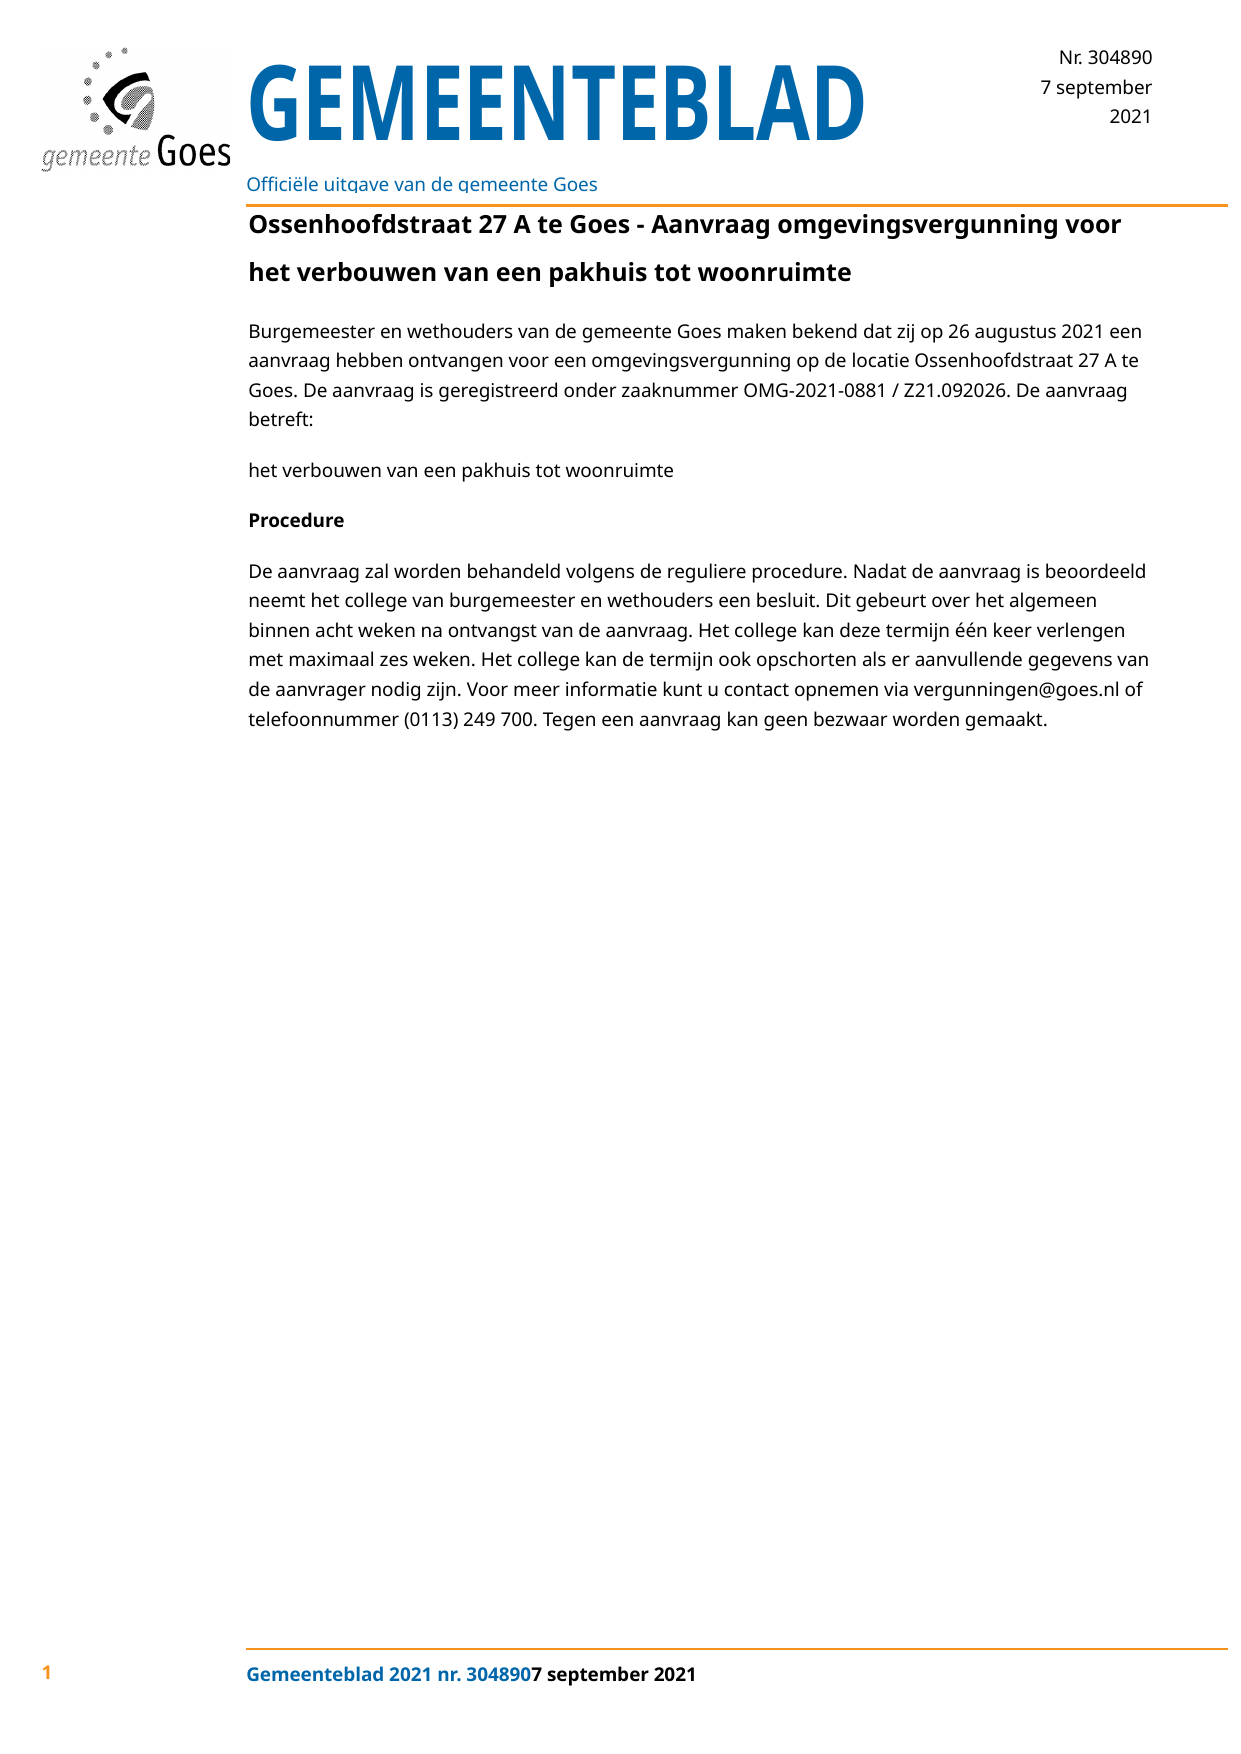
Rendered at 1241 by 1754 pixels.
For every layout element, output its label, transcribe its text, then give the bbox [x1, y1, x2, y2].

text Procedure [248, 507, 1152, 533]
text Burgemeester en wethouders van de gemeente Goes maken bekend dat zij op 26 augustus 2021 een aanvraag hebben ontvangen voor een omgevingsvergunning op de locatie Ossenhoofdstraat 27 A te Goes. De aanvraag is geregistreerd onder zaaknummer OMG-2021-0881 / Z21.092026. De aanvraag betreft: [248, 318, 1152, 432]
text Ossenhoofdstraat 27 A te Goes - Aanvraag omgevingsvergunning voor het verbouwen van een pakhuis tot woonruimte [248, 207, 1152, 288]
text De aanvraag zal worden behandeld volgens de reguliere procedure. Nadat de aanvraag is beoordeeld neemt het college van burgemeester en wethouders een besluit. Dit gebeurt over het algemeen binnen acht weken na ontvangst van de aanvraag. Het college kan deze termijn één keer verlengen met maximaal zes weken. Het college kan de termijn ook opschorten als er aanvullende gegevens van de aanvrager nodig zijn. Voor meer informatie kunt u contact opnemen via vergunningen@goes.nl of telefoonnummer (0113) 249 700. Tegen een aanvraag kan geen bezwaar worden gemaakt. [248, 558, 1152, 732]
text het verbouwen van een pakhuis tot woonruimte [248, 457, 1152, 483]
picture [41, 47, 231, 172]
